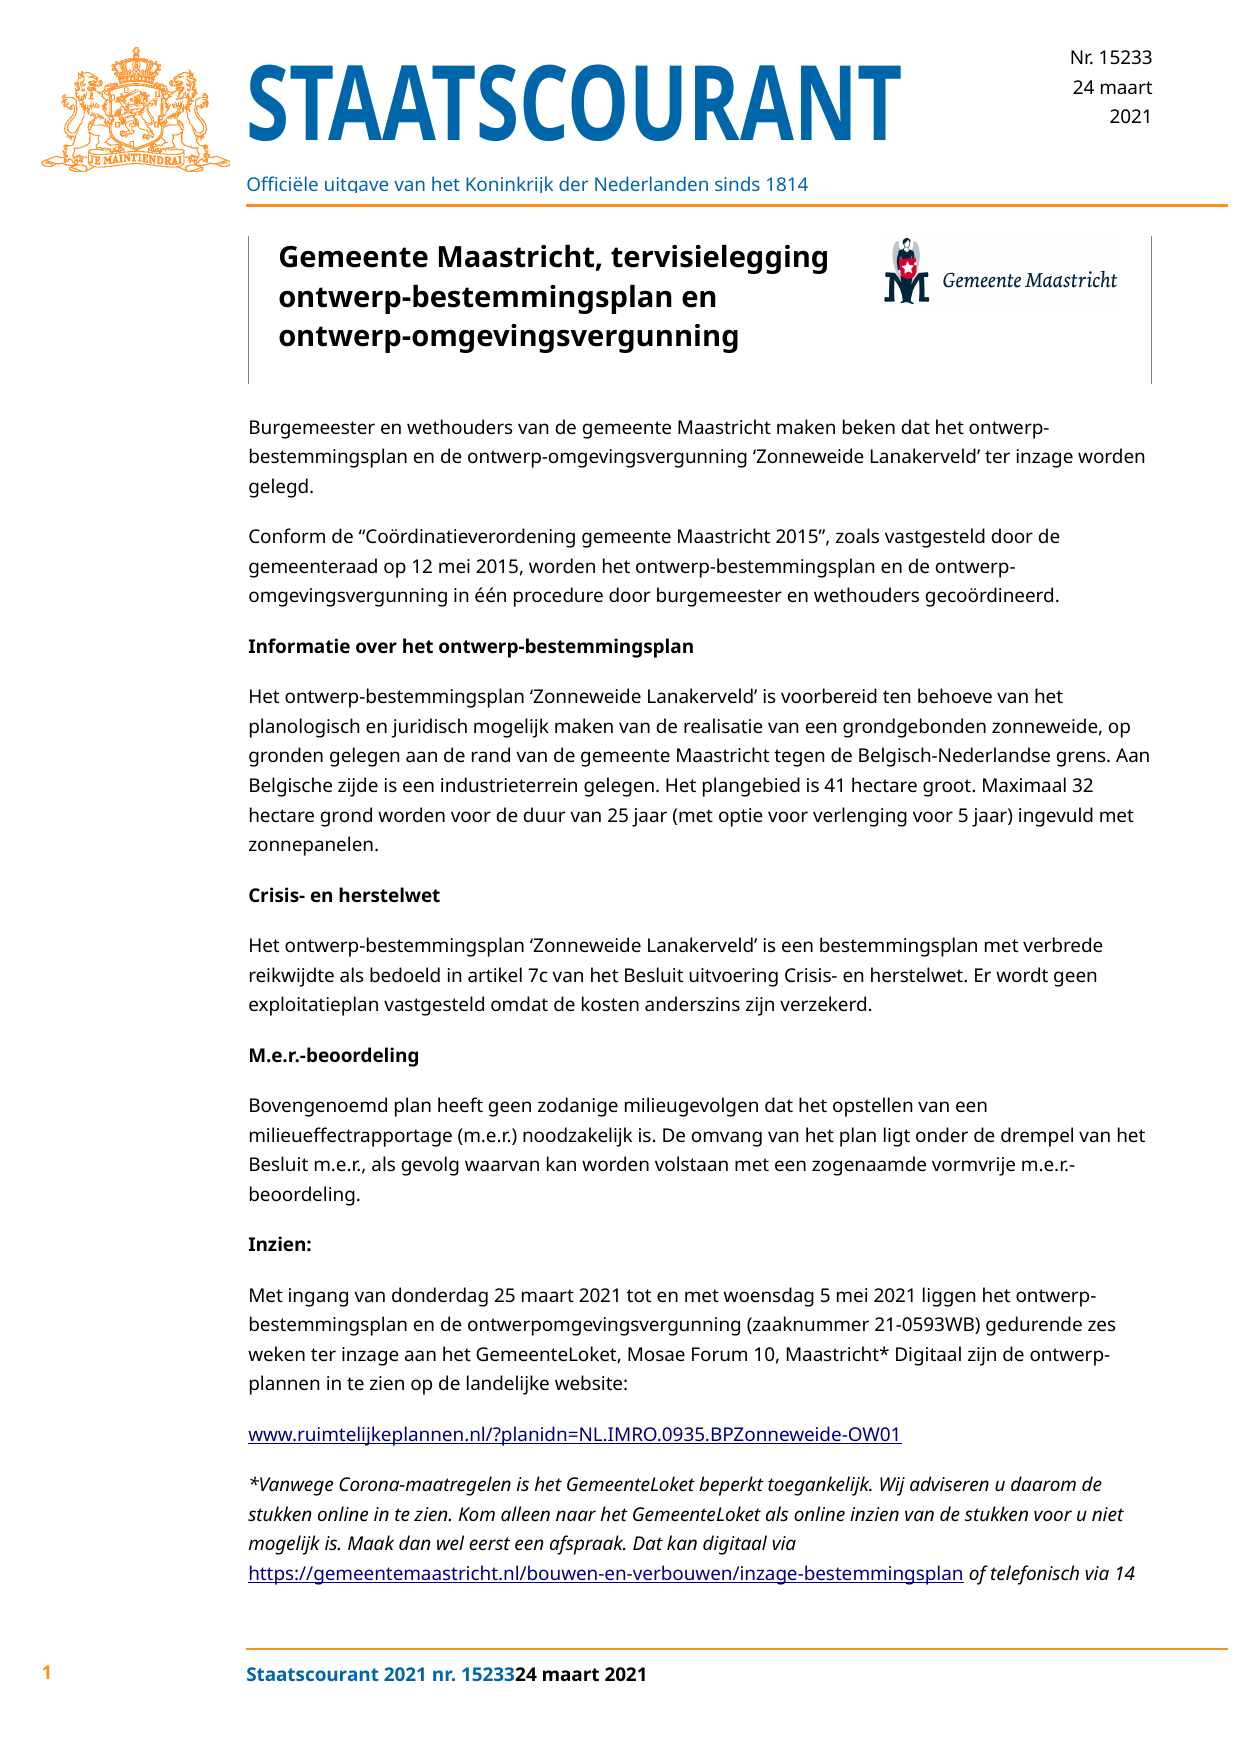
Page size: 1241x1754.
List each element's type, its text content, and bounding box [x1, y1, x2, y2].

text Conform de “Coördinatieverordening gemeente Maastricht 2015”, zoals vastgesteld door de gemeenteraad op 12 mei 2015, worden het ontwerp-bestemmingsplan en de ontwerp-omgevingsvergunning in één procedure door burgemeester en wethouders gecoördineerd. [248, 523, 1152, 608]
text Inzien: [248, 1231, 1152, 1257]
text Het ontwerp-bestemmingsplan ‘Zonneweide Lanakerveld’ is voorbereid ten behoeve van het planologisch en juridisch mogelijk maken van de realisatie van een grondgebonden zonneweide, op gronden gelegen aan de rand van de gemeente Maastricht tegen de Belgisch-Nederlandse grens. Aan Belgische zijde is een industrieterrein gelegen. Het plangebied is 41 hectare groot. Maximaal 32 hectare grond worden voor de duur van 25 jaar (met optie voor verlenging voor 5 jaar) ingevuld met zonnepanelen. [248, 683, 1152, 857]
text M.e.r.-beoordeling [248, 1042, 1152, 1068]
text Bovengenoemd plan heeft geen zodanige milieugevolgen dat het opstellen van een milieueffectrapportage (m.e.r.) noodzakelijk is. De omvang van het plan ligt onder de drempel van het Besluit m.e.r., als gevolg waarvan kan worden volstaan met een zogenaamde vormvrije m.e.r.-beoordeling. [248, 1092, 1152, 1207]
text *Vanwege Corona-maatregelen is het GemeenteLoket beperkt toegankelijk. Wij adviseren u daarom de stukken online in te zien. Kom alleen naar het GemeenteLoket als online inzien van de stukken voor u niet mogelijk is. Maak dan wel eerst een afspraak. Dat kan digitaal via https://gemeentemaastricht.nl/bouwen-en-verbouwen/inzage-bestemmingsplan of telefonisch via 14 [248, 1471, 1152, 1586]
text Burgemeester en wethouders van de gemeente Maastricht maken beken dat het ontwerp-bestemmingsplan en de ontwerp-omgevingsvergunning ‘Zonneweide Lanakerveld’ ter inzage worden gelegd. [248, 414, 1152, 499]
text Informatie over het ontwerp-bestemmingsplan [248, 633, 1152, 659]
text Crisis- en herstelwet [248, 882, 1152, 908]
table_header Gemeente Maastricht, tervisielegging ontwerp-bestemmingsplan en ontwerp-omgevingsvergunning [249, 236, 850, 384]
picture [882, 236, 1119, 306]
text Met ingang van donderdag 25 maart 2021 tot en met woensdag 5 mei 2021 liggen het ontwerp-bestemmingsplan en de ontwerpomgevingsvergunning (zaaknummer 21-0593WB) gedurende zes weken ter inzage aan het GemeenteLoket, Mosae Forum 10, Maastricht* Digitaal zijn de ontwerp-plannen in te zien op de landelijke website: [248, 1282, 1152, 1396]
text www.ruimtelijkeplannen.nl/?planidn=NL.IMRO.0935.BPZonneweide-OW01 [248, 1421, 1152, 1447]
text Het ontwerp-bestemmingsplan ‘Zonneweide Lanakerveld’ is een bestemmingsplan met verbrede reikwijdte als bedoeld in artikel 7c van het Besluit uitvoering Crisis- en herstelwet. Er wordt geen exploitatieplan vastgesteld omdat de kosten anderszins zijn verzekerd. [248, 932, 1152, 1017]
table_header [850, 236, 1151, 384]
picture [41, 47, 231, 172]
